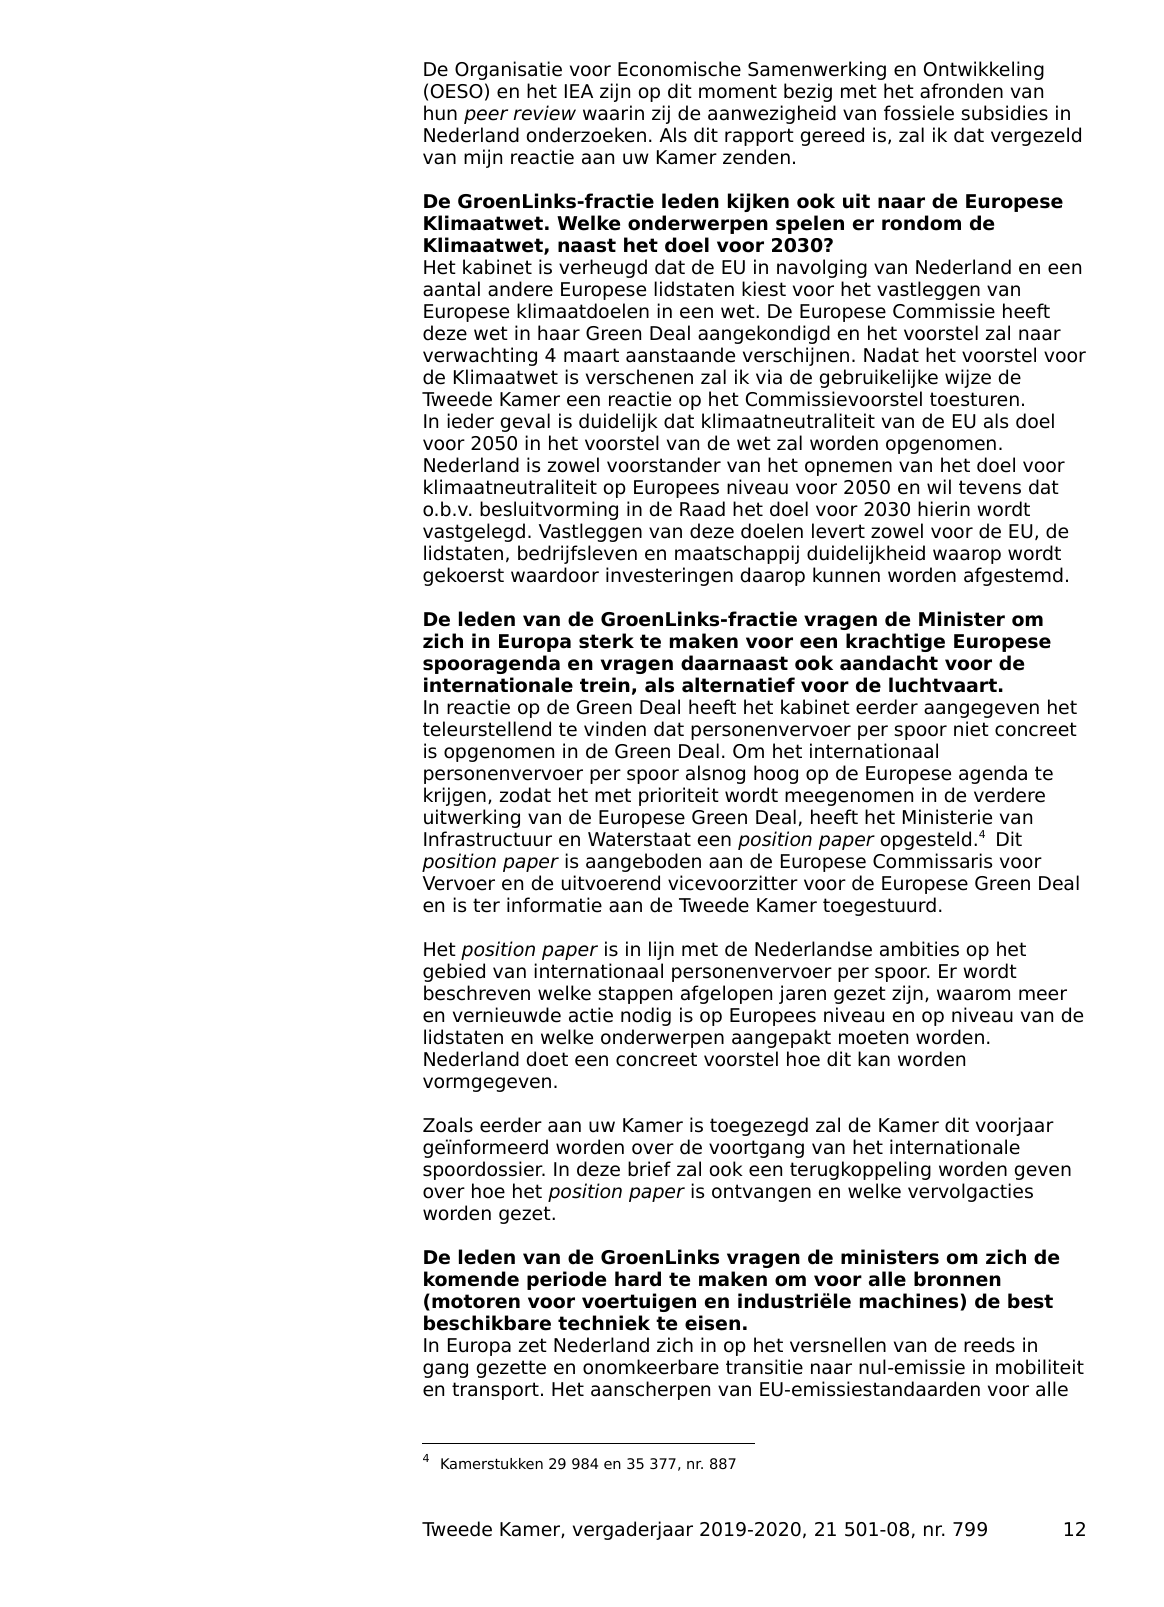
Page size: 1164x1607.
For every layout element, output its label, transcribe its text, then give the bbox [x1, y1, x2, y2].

text In ieder geval is duidelijk dat klimaatneutraliteit van de EU als doel voor 2050 in het voorstel van de wet zal worden opgenomen. Nederland is zowel voorstander van het opnemen van het doel voor klimaatneutraliteit op Europees niveau voor 2050 en wil tevens dat o.b.v. besluitvorming in de Raad het doel voor 2030 hierin wordt vastgelegd. Vastleggen van deze doelen levert zowel voor de EU, de lidstaten, bedrijfsleven en maatschappij duidelijkheid waarop wordt gekoerst waardoor investeringen daarop kunnen worden afgestemd. [422, 411, 1087, 587]
text De GroenLinks-fractie leden kijken ook uit naar de Europese Klimaatwet. Welke onderwerpen spelen er rondom de Klimaatwet, naast het doel voor 2030? [422, 191, 1087, 257]
text Kamerstukken 29 984 en 35 377, nr. 887 [422, 1452, 1087, 1474]
text De leden van de GroenLinks-fractie vragen de Minister om zich in Europa sterk te maken voor een krachtige Europese spooragenda en vragen daarnaast ook aandacht voor de internationale trein, als alternatief voor de luchtvaart. [422, 609, 1087, 697]
text De leden van de GroenLinks vragen de ministers om zich de komende periode hard te maken om voor alle bronnen (motoren voor voertuigen en industriële machines) de best beschikbare techniek te eisen. [422, 1247, 1087, 1335]
text Het kabinet is verheugd dat de EU in navolging van Nederland en een aantal andere Europese lidstaten kiest voor het vastleggen van Europese klimaatdoelen in een wet. De Europese Commissie heeft deze wet in haar Green Deal aangekondigd en het voorstel zal naar verwachting 4 maart aanstaande verschijnen. Nadat het voorstel voor de Klimaatwet is verschenen zal ik via de gebruikelijke wijze de Tweede Kamer een reactie op het Commissievoorstel toesturen. [422, 257, 1087, 411]
text Zoals eerder aan uw Kamer is toegezegd zal de Kamer dit voorjaar geïnformeerd worden over de voortgang van het internationale spoordossier. In deze brief zal ook een terugkoppeling worden geven over hoe het position paper is ontvangen en welke vervolgacties worden gezet. [422, 1115, 1087, 1225]
text In reactie op de Green Deal heeft het kabinet eerder aangegeven het teleurstellend te vinden dat personenvervoer per spoor niet concreet is opgenomen in de Green Deal. Om het internationaal personenvervoer per spoor alsnog hoog op de Europese agenda te krijgen, zodat het met prioriteit wordt meegenomen in de verdere uitwerking van de Europese Green Deal, heeft het Ministerie van Infrastructuur en Waterstaat een position paper opgesteld. Dit position paper is aangeboden aan de Europese Commissaris voor Vervoer en de uitvoerend vicevoorzitter voor de Europese Green Deal en is ter informatie aan de Tweede Kamer toegestuurd. [422, 697, 1087, 917]
text Het position paper is in lijn met de Nederlandse ambities op het gebied van internationaal personenvervoer per spoor. Er wordt beschreven welke stappen afgelopen jaren gezet zijn, waarom meer en vernieuwde actie nodig is op Europees niveau en op niveau van de lidstaten en welke onderwerpen aangepakt moeten worden. Nederland doet een concreet voorstel hoe dit kan worden vormgegeven. [422, 939, 1087, 1093]
text In Europa zet Nederland zich in op het versnellen van de reeds in gang gezette en onomkeerbare transitie naar nul-emissie in mobiliteit en transport. Het aanscherpen van EU-emissiestandaarden voor alle [422, 1335, 1087, 1401]
text De Organisatie voor Economische Samenwerking en Ontwikkeling (OESO) en het IEA zijn op dit moment bezig met het afronden van hun peer review waarin zij de aanwezigheid van fossiele subsidies in Nederland onderzoeken. Als dit rapport gereed is, zal ik dat vergezeld van mijn reactie aan uw Kamer zenden. [422, 59, 1087, 169]
